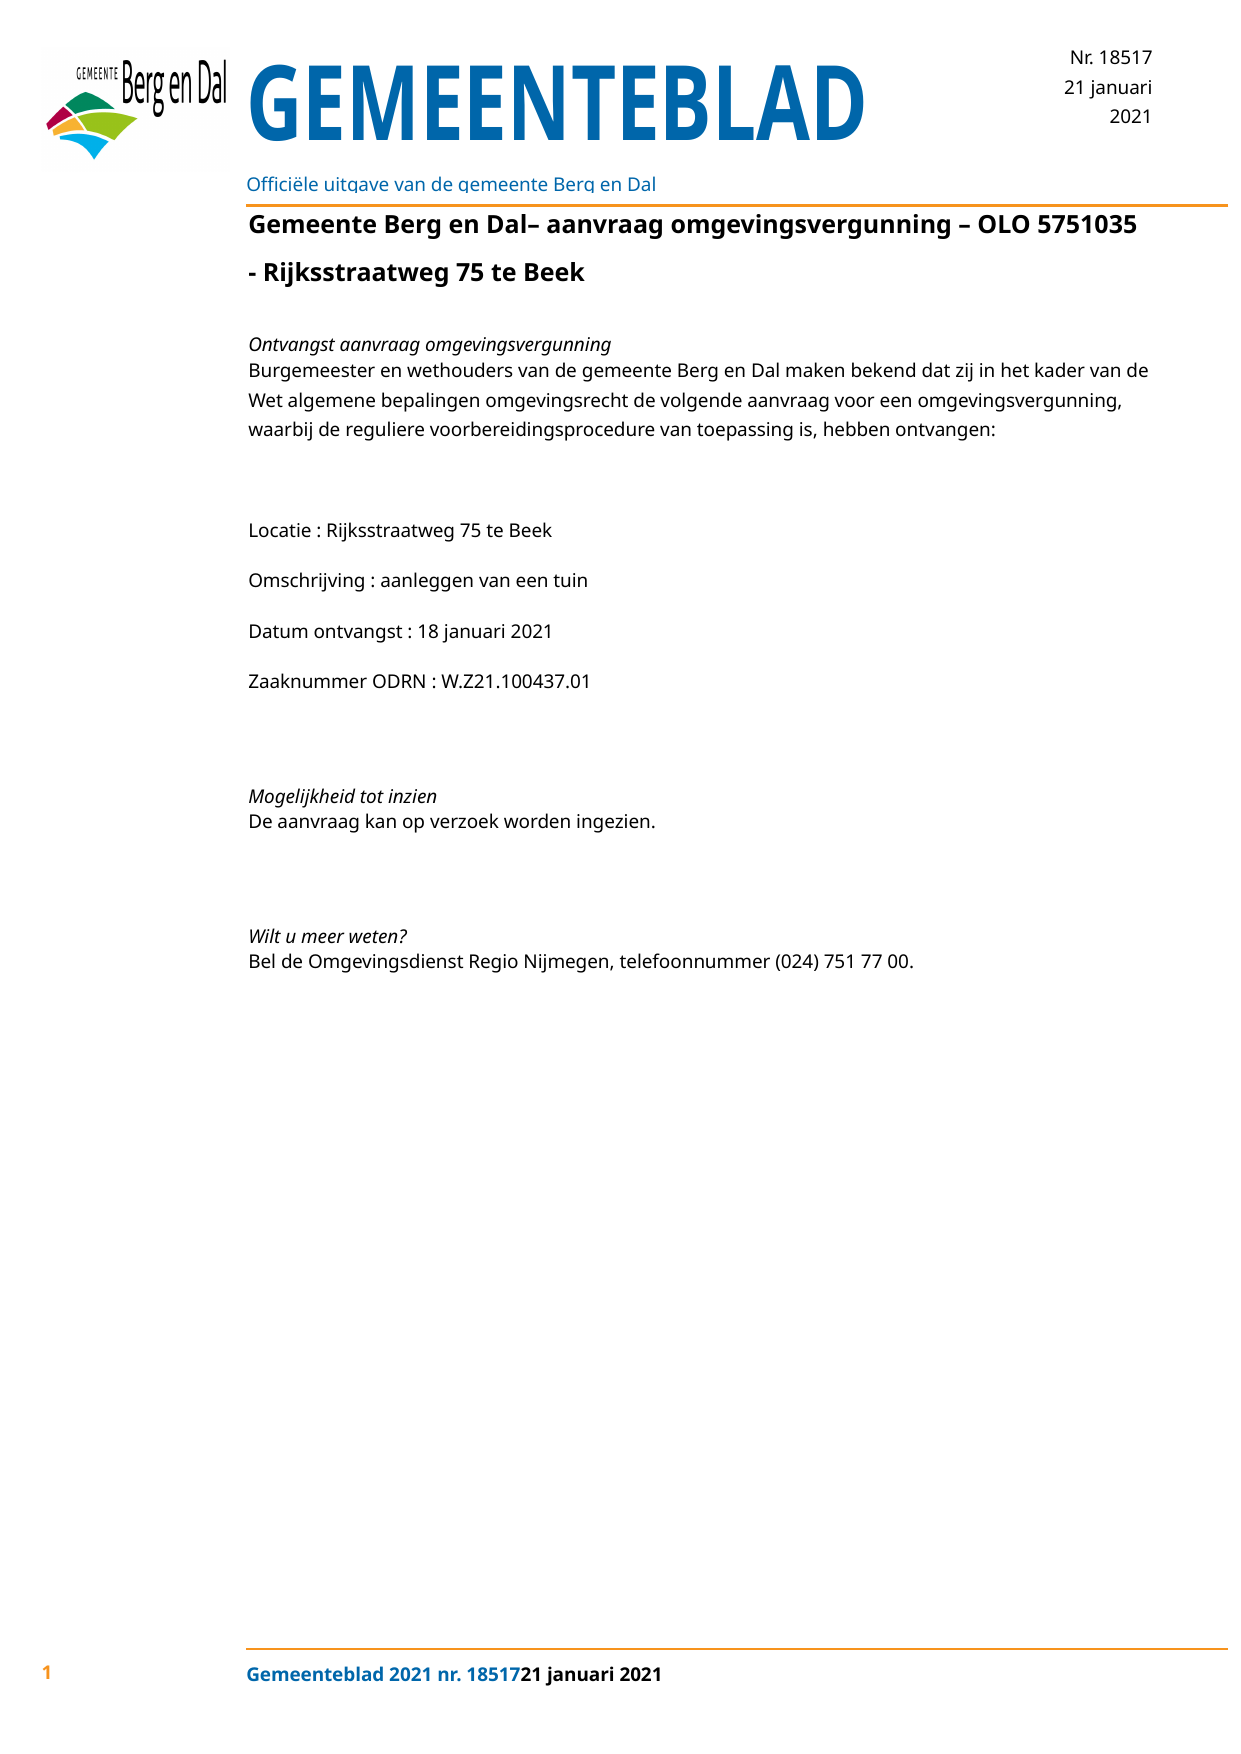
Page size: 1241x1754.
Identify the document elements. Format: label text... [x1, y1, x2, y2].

text Datum ontvangst : 18 januari 2021 [248, 618, 1152, 644]
text Zaaknummer ODRN : W.Z21.100437.01 [248, 668, 1152, 694]
text Locatie : Rijksstraatweg 75 te Beek [248, 517, 1152, 543]
text De aanvraag kan op verzoek worden ingezien. [248, 808, 1152, 834]
text Ontvangst aanvraag omgevingsvergunning [248, 331, 1152, 357]
picture [41, 47, 231, 172]
text Mogelijkheid tot inzien [248, 783, 1152, 808]
text Burgemeester en wethouders van de gemeente Berg en Dal maken bekend dat zij in het kader van de Wet algemene bepalingen omgevingsrecht de volgende aanvraag voor een omgevingsvergunning, waarbij de reguliere voorbereidingsprocedure van toepassing is, hebben ontvangen: [248, 357, 1152, 442]
text Omschrijving : aanleggen van een tuin [248, 568, 1152, 593]
text Bel de Omgevingsdienst Regio Nijmegen, telefoonnummer (024) 751 77 00. [248, 949, 1152, 974]
text Wilt u meer weten? [248, 923, 1152, 949]
text Gemeente Berg en Dal– aanvraag omgevingsvergunning – OLO 5751035 - Rijksstraatweg 75 te Beek [248, 207, 1152, 288]
